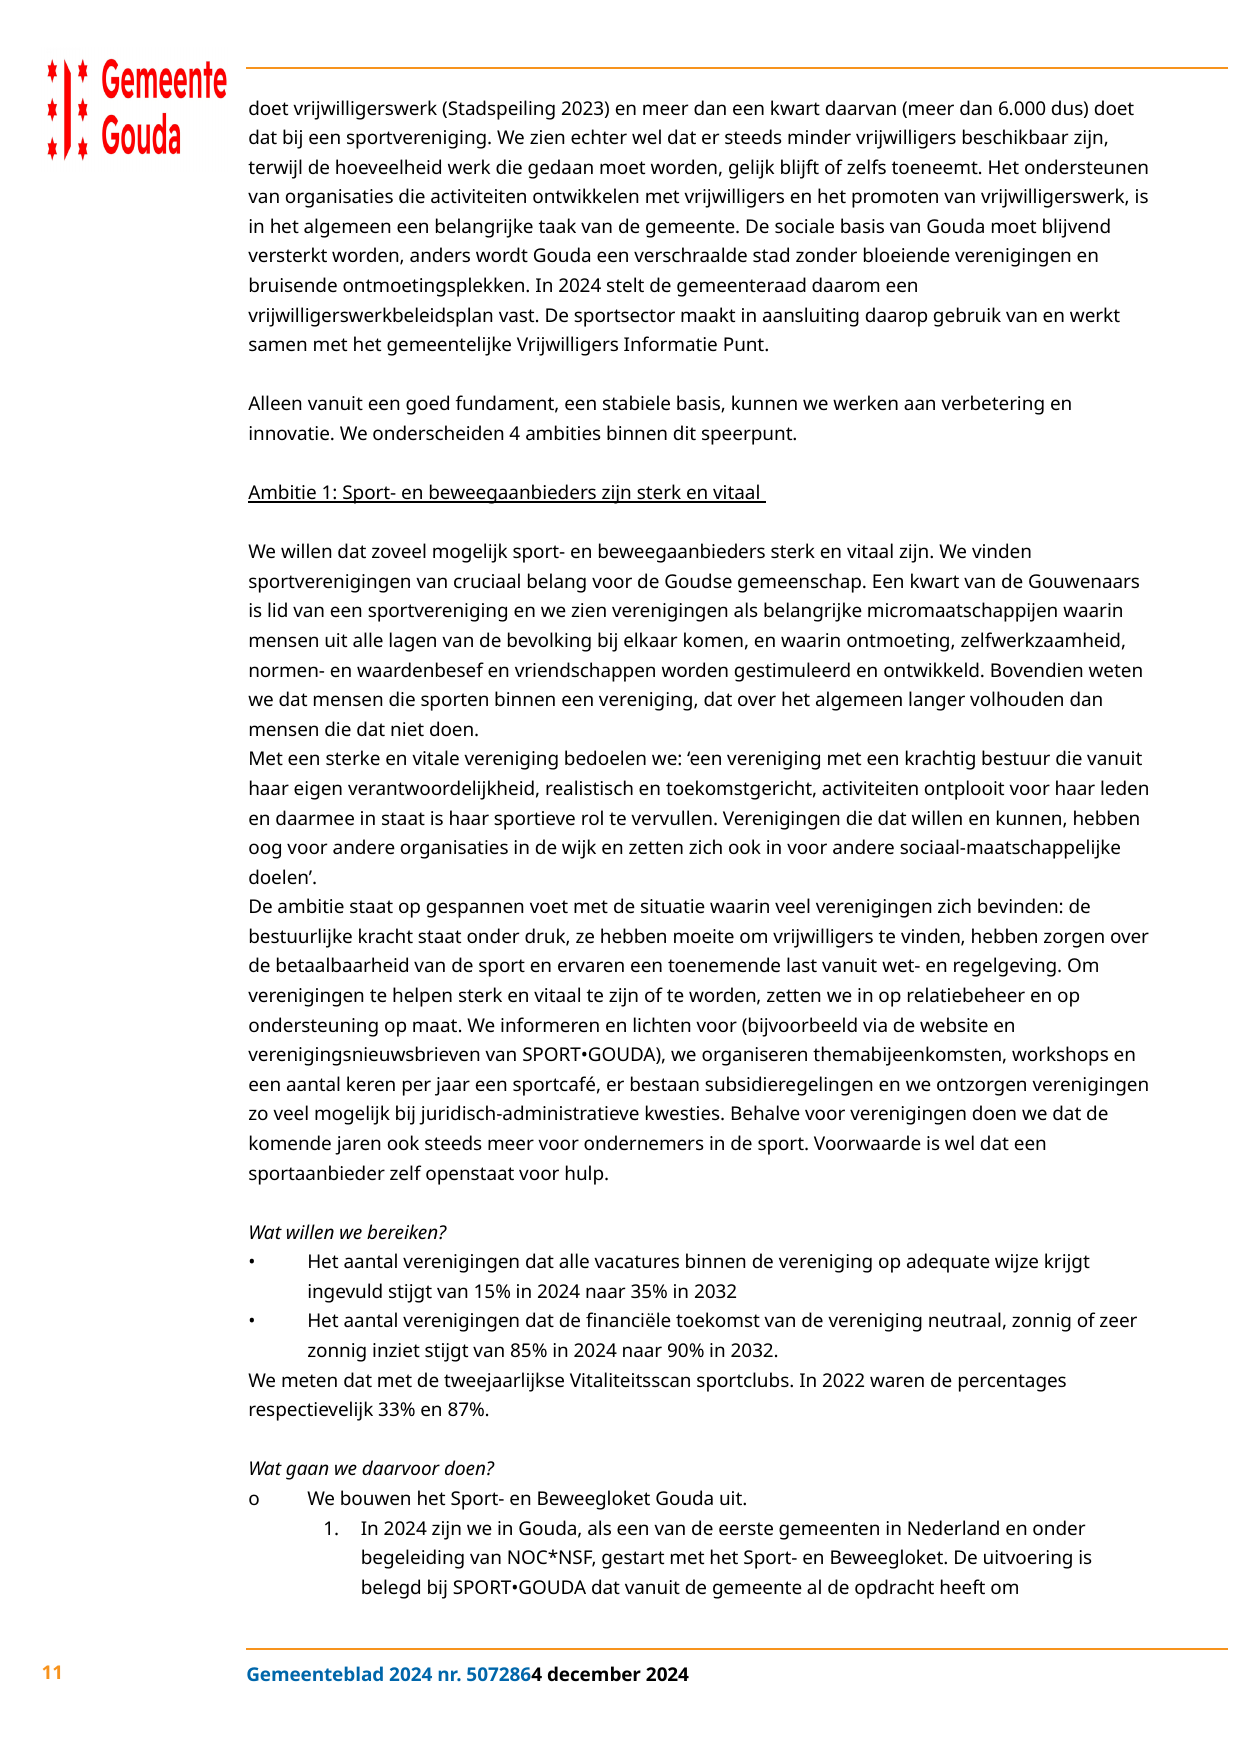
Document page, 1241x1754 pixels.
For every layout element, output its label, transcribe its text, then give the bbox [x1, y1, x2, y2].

text We willen dat zoveel mogelijk sport- en beweegaanbieders sterk en vitaal zijn. We vinden sportverenigingen van cruciaal belang voor de Goudse gemeenschap. Een kwart van de Gouwenaars is lid van een sportvereniging en we zien verenigingen als belangrijke micromaatschappijen waarin mensen uit alle lagen van de bevolking bij elkaar komen, en waarin ontmoeting, zelfwerkzaamheid, normen- en waardenbesef en vriendschappen worden gestimuleerd en ontwikkeld. Bovendien weten we dat mensen die sporten binnen een vereniging, dat over het algemeen langer volhouden dan mensen die dat niet doen. [248, 538, 1152, 742]
text We meten dat met de tweejaarlijkse Vitaliteitsscan sportclubs. In 2022 waren de percentages respectievelijk 33% en 87%. [248, 1367, 1152, 1422]
text Ambitie 1: Sport- en beweegaanbieders zijn sterk en vitaal [248, 479, 1152, 505]
text De ambitie staat op gespannen voet met de situatie waarin veel verenigingen zich bevinden: de bestuurlijke kracht staat onder druk, ze hebben moeite om vrijwilligers te vinden, hebben zorgen over de betaalbaarheid van de sport en ervaren een toenemende last vanuit wet- en regelgeving. Om verenigingen te helpen sterk en vitaal te zijn of te worden, zetten we in op relatiebeheer en op ondersteuning op maat. We informeren en lichten voor (bijvoorbeeld via de website en verenigingsnieuwsbrieven van SPORT•GOUDA), we organiseren themabijeenkomsten, workshops en een aantal keren per jaar een sportcafé, er bestaan subsidieregelingen en we ontzorgen verenigingen zo veel mogelijk bij juridisch-administratieve kwesties. Behalve voor verenigingen doen we dat de komende jaren ook steeds meer voor ondernemers in de sport. Voorwaarde is wel dat een sportaanbieder zelf openstaat voor hulp. [248, 893, 1152, 1186]
list In 2024 zijn we in Gouda, als een van de eerste gemeenten in Nederland en onder begeleiding van NOC*NSF, gestart met het Sport- en Beweegloket. De uitvoering is belegd bij SPORT•GOUDA dat vanuit de gemeente al de opdracht heeft om [323, 1515, 1152, 1600]
list Het aantal verenigingen dat de financiële toekomst van de vereniging neutraal, zonnig of zeer zonnig inziet stijgt van 85% in 2024 naar 90% in 2032. [248, 1308, 1152, 1363]
text Wat willen we bereiken? [248, 1219, 1152, 1245]
list Het aantal verenigingen dat alle vacatures binnen de vereniging op adequate wijze krijgt ingevuld stijgt van 15% in 2024 naar 35% in 2032 [248, 1248, 1152, 1304]
text Met een sterke en vitale vereniging bedoelen we: ‘een vereniging met een krachtig bestuur die vanuit haar eigen verantwoordelijkheid, realistisch en toekomstgericht, activiteiten ontplooit voor haar leden en daarmee in staat is haar sportieve rol te vervullen. Verenigingen die dat willen en kunnen, hebben oog voor andere organisaties in de wijk en zetten zich ook in voor andere sociaal-maatschappelijke doelen’. [248, 746, 1152, 890]
text Wat gaan we daarvoor doen? [248, 1456, 1152, 1481]
text doet vrijwilligerswerk (Stadspeiling 2023) en meer dan een kwart daarvan (meer dan 6.000 dus) doet dat bij een sportvereniging. We zien echter wel dat er steeds minder vrijwilligers beschikbaar zijn, terwijl de hoeveelheid werk die gedaan moet worden, gelijk blijft of zelfs toeneemt. Het ondersteunen van organisaties die activiteiten ontwikkelen met vrijwilligers en het promoten van vrijwilligerswerk, is in het algemeen een belangrijke taak van de gemeente. De sociale basis van Gouda moet blijvend versterkt worden, anders wordt Gouda een verschraalde stad zonder bloeiende verenigingen en bruisende ontmoetingsplekken. In 2024 stelt de gemeenteraad daarom een vrijwilligerswerkbeleidsplan vast. De sportsector maakt in aansluiting daarop gebruik van en werkt samen met het gemeentelijke Vrijwilligers Informatie Punt. [248, 95, 1152, 357]
picture [41, 47, 231, 172]
list We bouwen het Sport- en Beweegloket Gouda uit. [248, 1485, 1152, 1511]
text Alleen vanuit een goed fundament, een stabiele basis, kunnen we werken aan verbetering en innovatie. We onderscheiden 4 ambities binnen dit speerpunt. [248, 391, 1152, 446]
